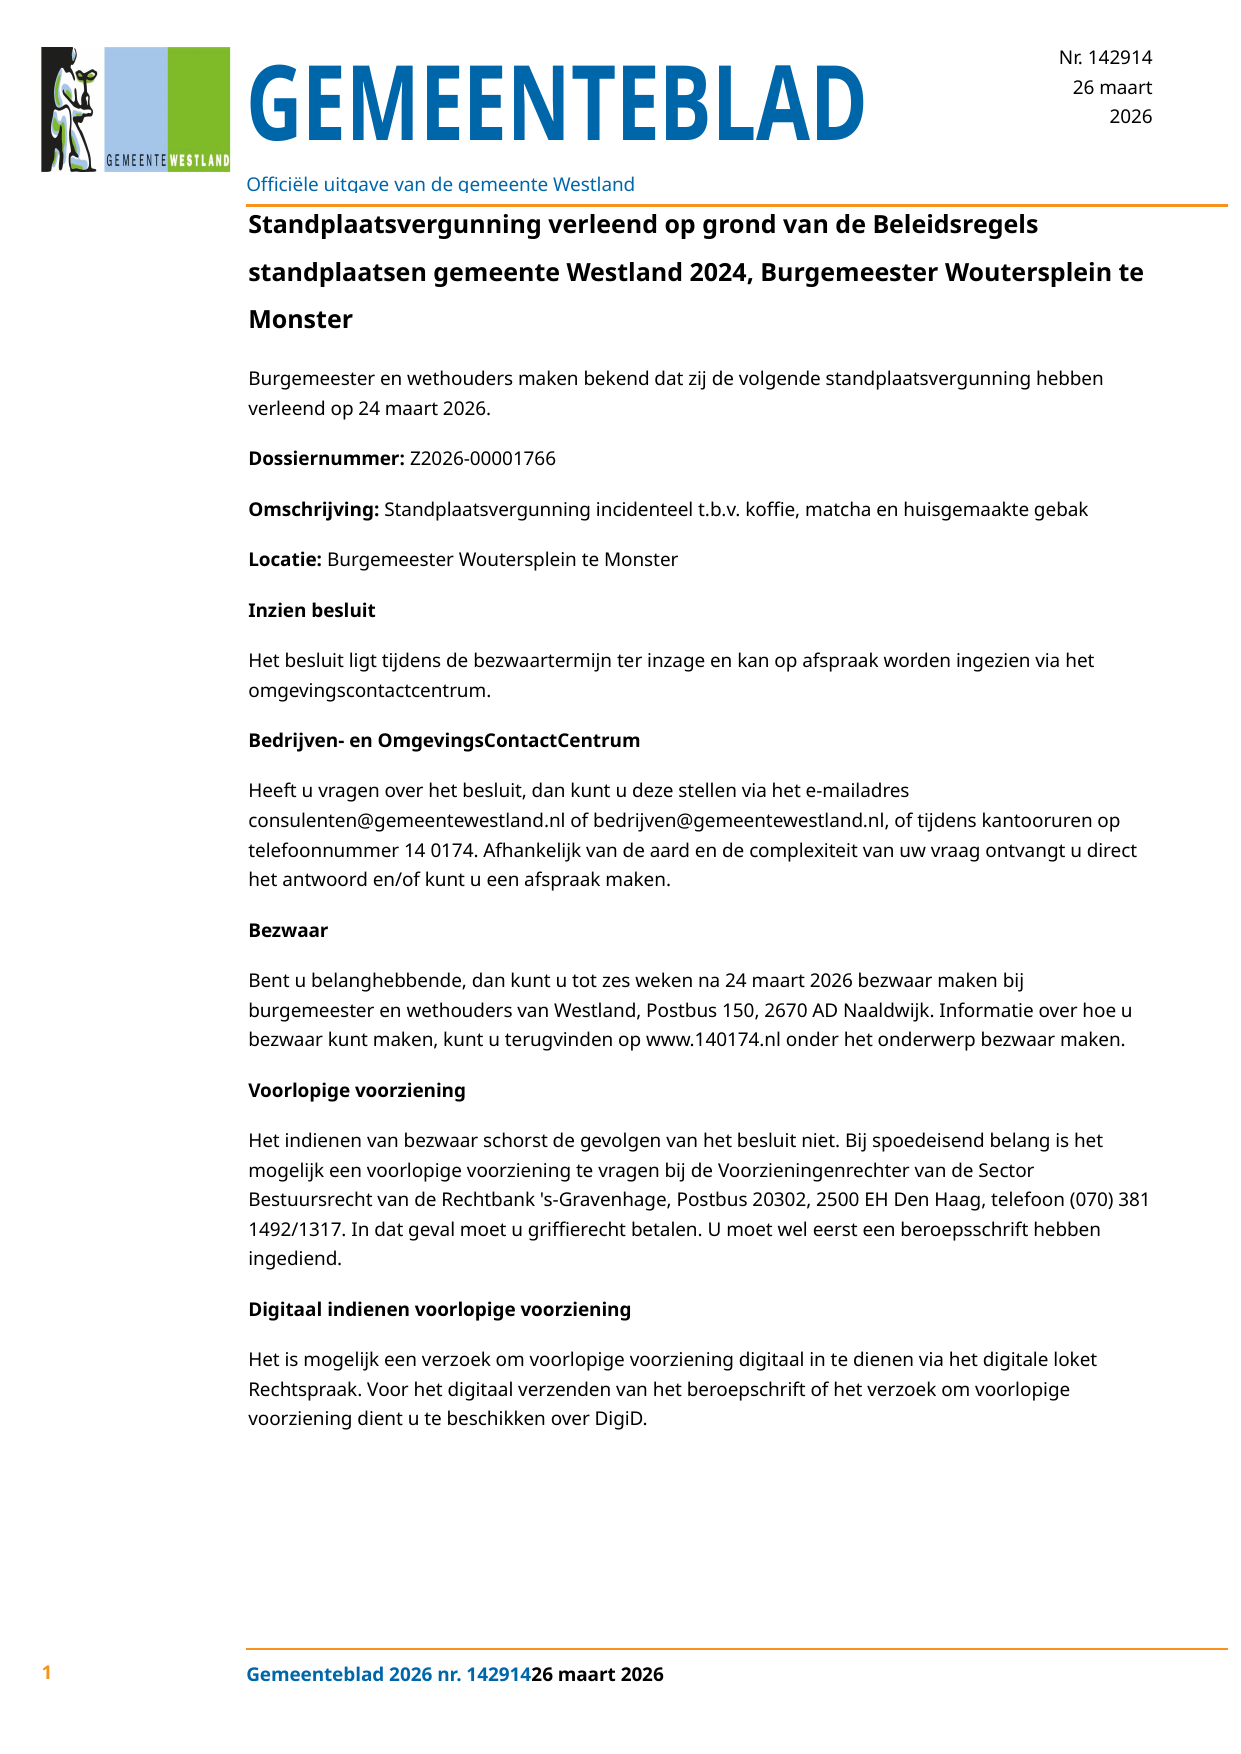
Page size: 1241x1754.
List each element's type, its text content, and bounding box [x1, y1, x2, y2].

text Het is mogelijk een verzoek om voorlopige voorziening digitaal in te dienen via het digitale loket Rechtspraak. Voor het digitaal verzenden van het beroepschrift of het verzoek om voorlopige voorziening dient u te beschikken over DigiD. [248, 1346, 1152, 1431]
text Digitaal indienen voorlopige voorziening [248, 1296, 1152, 1322]
text Inzien besluit [248, 597, 1152, 622]
picture [41, 47, 231, 172]
text Bent u belanghebbende, dan kunt u tot zes weken na 24 maart 2026 bezwaar maken bij burgemeester en wethouders van Westland, Postbus 150, 2670 AD Naaldwijk. Informatie over hoe u bezwaar kunt maken, kunt u terugvinden op www.140174.nl onder het onderwerp bezwaar maken. [248, 967, 1152, 1052]
text Burgemeester en wethouders maken bekend dat zij de volgende standplaatsvergunning hebben verleend op 24 maart 2026. [248, 366, 1152, 421]
text Standplaatsvergunning verleend op grond van de Beleidsregels standplaatsen gemeente Westland 2024, Burgemeester Woutersplein te Monster [248, 207, 1152, 336]
text Locatie: Burgemeester Woutersplein te Monster [248, 546, 1152, 572]
text Omschrijving: Standplaatsvergunning incidenteel t.b.v. koffie, matcha en huisgemaakte gebak [248, 496, 1152, 522]
text Het indienen van bezwaar schorst de gevolgen van het besluit niet. Bij spoedeisend belang is het mogelijk een voorlopige voorziening te vragen bij de Voorzieningenrechter van de Sector Bestuursrecht van de Rechtbank 's-Gravenhage, Postbus 20302, 2500 EH Den Haag, telefoon (070) 381 1492/1317. In dat geval moet u griffierecht betalen. U moet wel eerst een beroepsschrift hebben ingediend. [248, 1127, 1152, 1271]
text Heeft u vragen over het besluit, dan kunt u deze stellen via het e-mailadres consulenten@gemeentewestland.nl of bedrijven@gemeentewestland.nl, of tijdens kantooruren op telefoonnummer 14 0174. Afhankelijk van de aard en de complexiteit van uw vraag ontvangt u direct het antwoord en/of kunt u een afspraak maken. [248, 778, 1152, 892]
text Dossiernummer: Z2026-00001766 [248, 446, 1152, 471]
text Bedrijven- en OmgevingsContactCentrum [248, 727, 1152, 753]
text Het besluit ligt tijdens de bezwaartermijn ter inzage en kan op afspraak worden ingezien via het omgevingscontactcentrum. [248, 647, 1152, 702]
text Bezwaar [248, 917, 1152, 942]
text Voorlopige voorziening [248, 1077, 1152, 1102]
